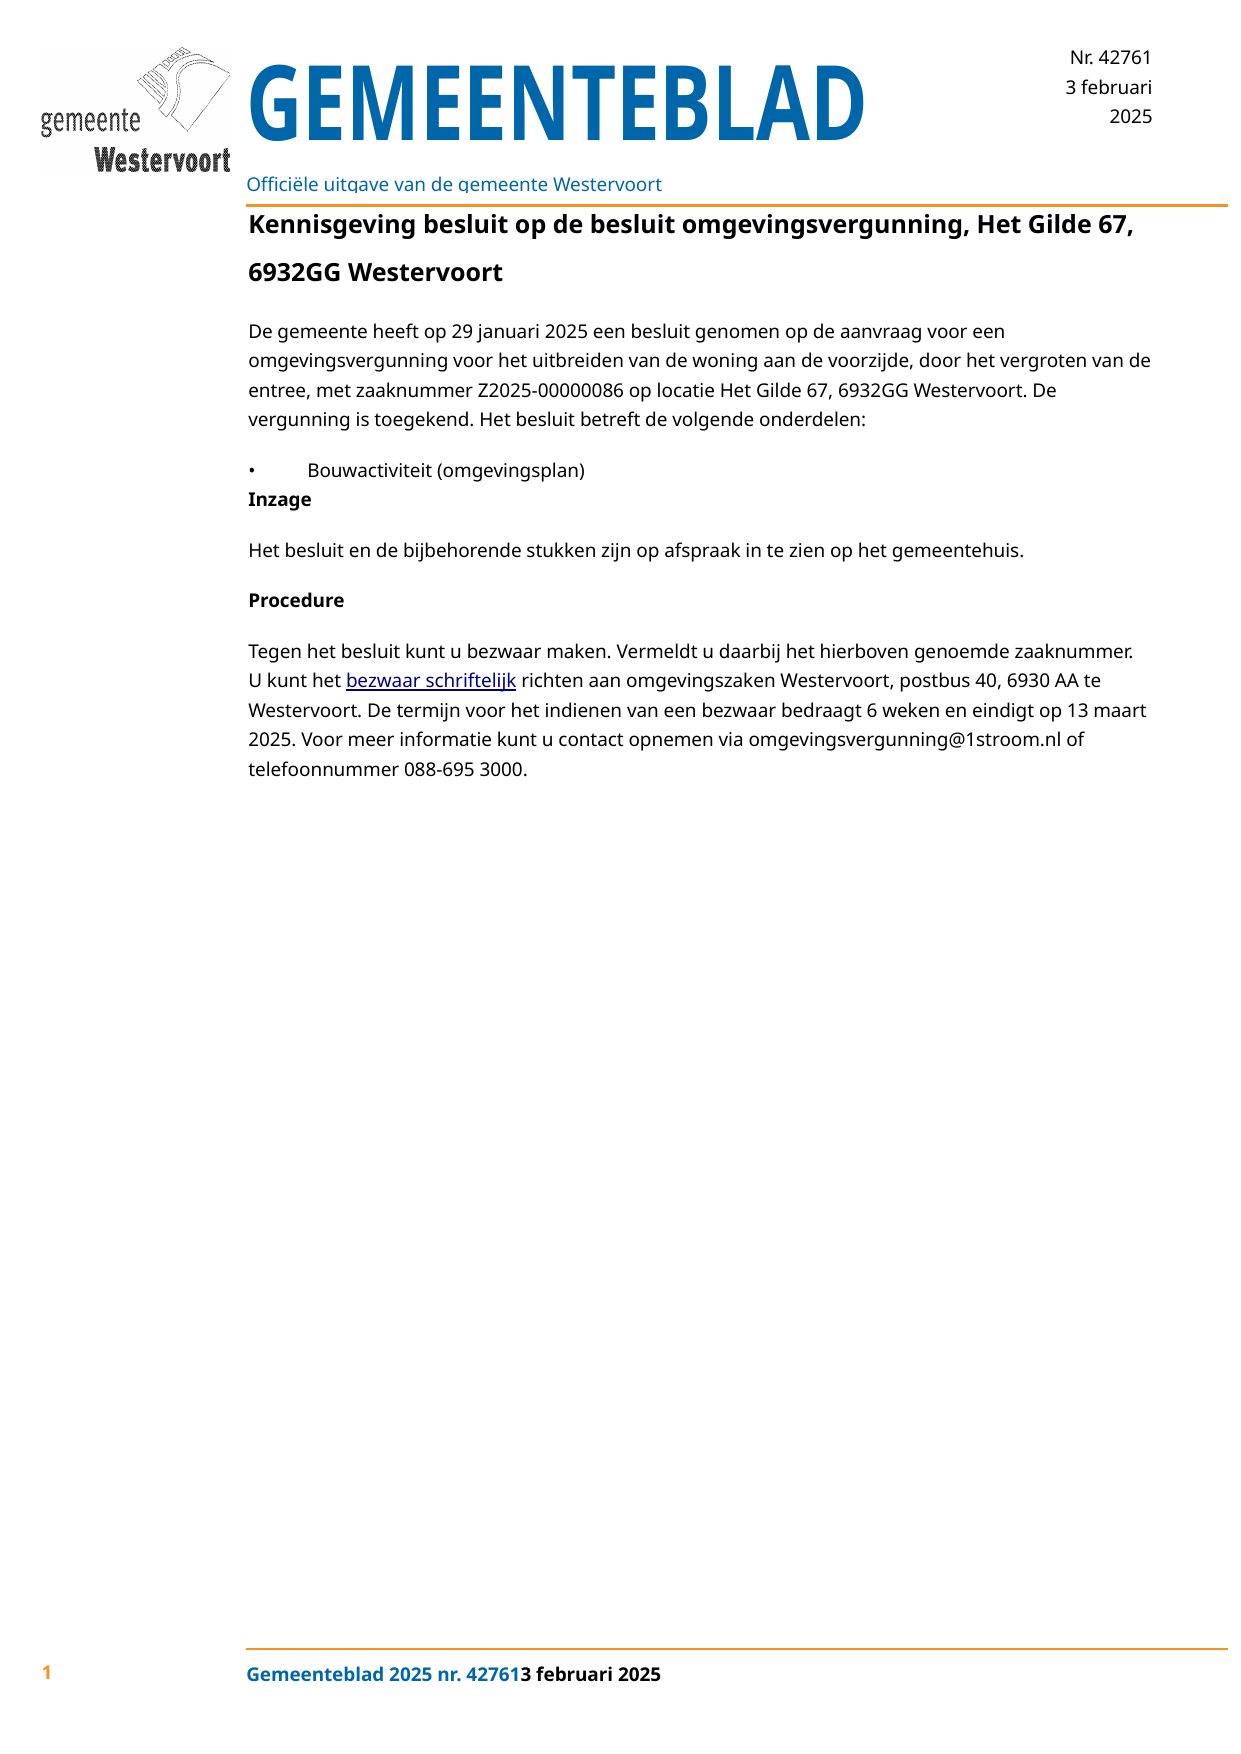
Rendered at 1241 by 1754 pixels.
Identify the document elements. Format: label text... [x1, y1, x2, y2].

text Procedure [248, 587, 1152, 613]
text Kennisgeving besluit op de besluit omgevingsvergunning, Het Gilde 67, 6932GG Westervoort [248, 207, 1152, 288]
text Tegen het besluit kunt u bezwaar maken. Vermeldt u daarbij het hierboven genoemde zaaknummer. U kunt het bezwaar schriftelijk richten aan omgevingszaken Westervoort, postbus 40, 6930 AA te Westervoort. De termijn voor het indienen van een bezwaar bedraagt 6 weken en eindigt op 13 maart 2025. Voor meer informatie kunt u contact opnemen via omgevingsvergunning@1stroom.nl of telefoonnummer 088-695 3000. [248, 638, 1152, 782]
text Inzage [248, 487, 1152, 512]
picture [41, 47, 231, 172]
text De gemeente heeft op 29 januari 2025 een besluit genomen op de aanvraag voor een omgevingsvergunning voor het uitbreiden van de woning aan de voorzijde, door het vergroten van de entree, met zaaknummer Z2025-00000086 op locatie Het Gilde 67, 6932GG Westervoort. De vergunning is toegekend. Het besluit betreft de volgende onderdelen: [248, 318, 1152, 432]
list Bouwactiviteit (omgevingsplan) [248, 457, 1152, 483]
text Het besluit en de bijbehorende stukken zijn op afspraak in te zien op het gemeentehuis. [248, 537, 1152, 563]
